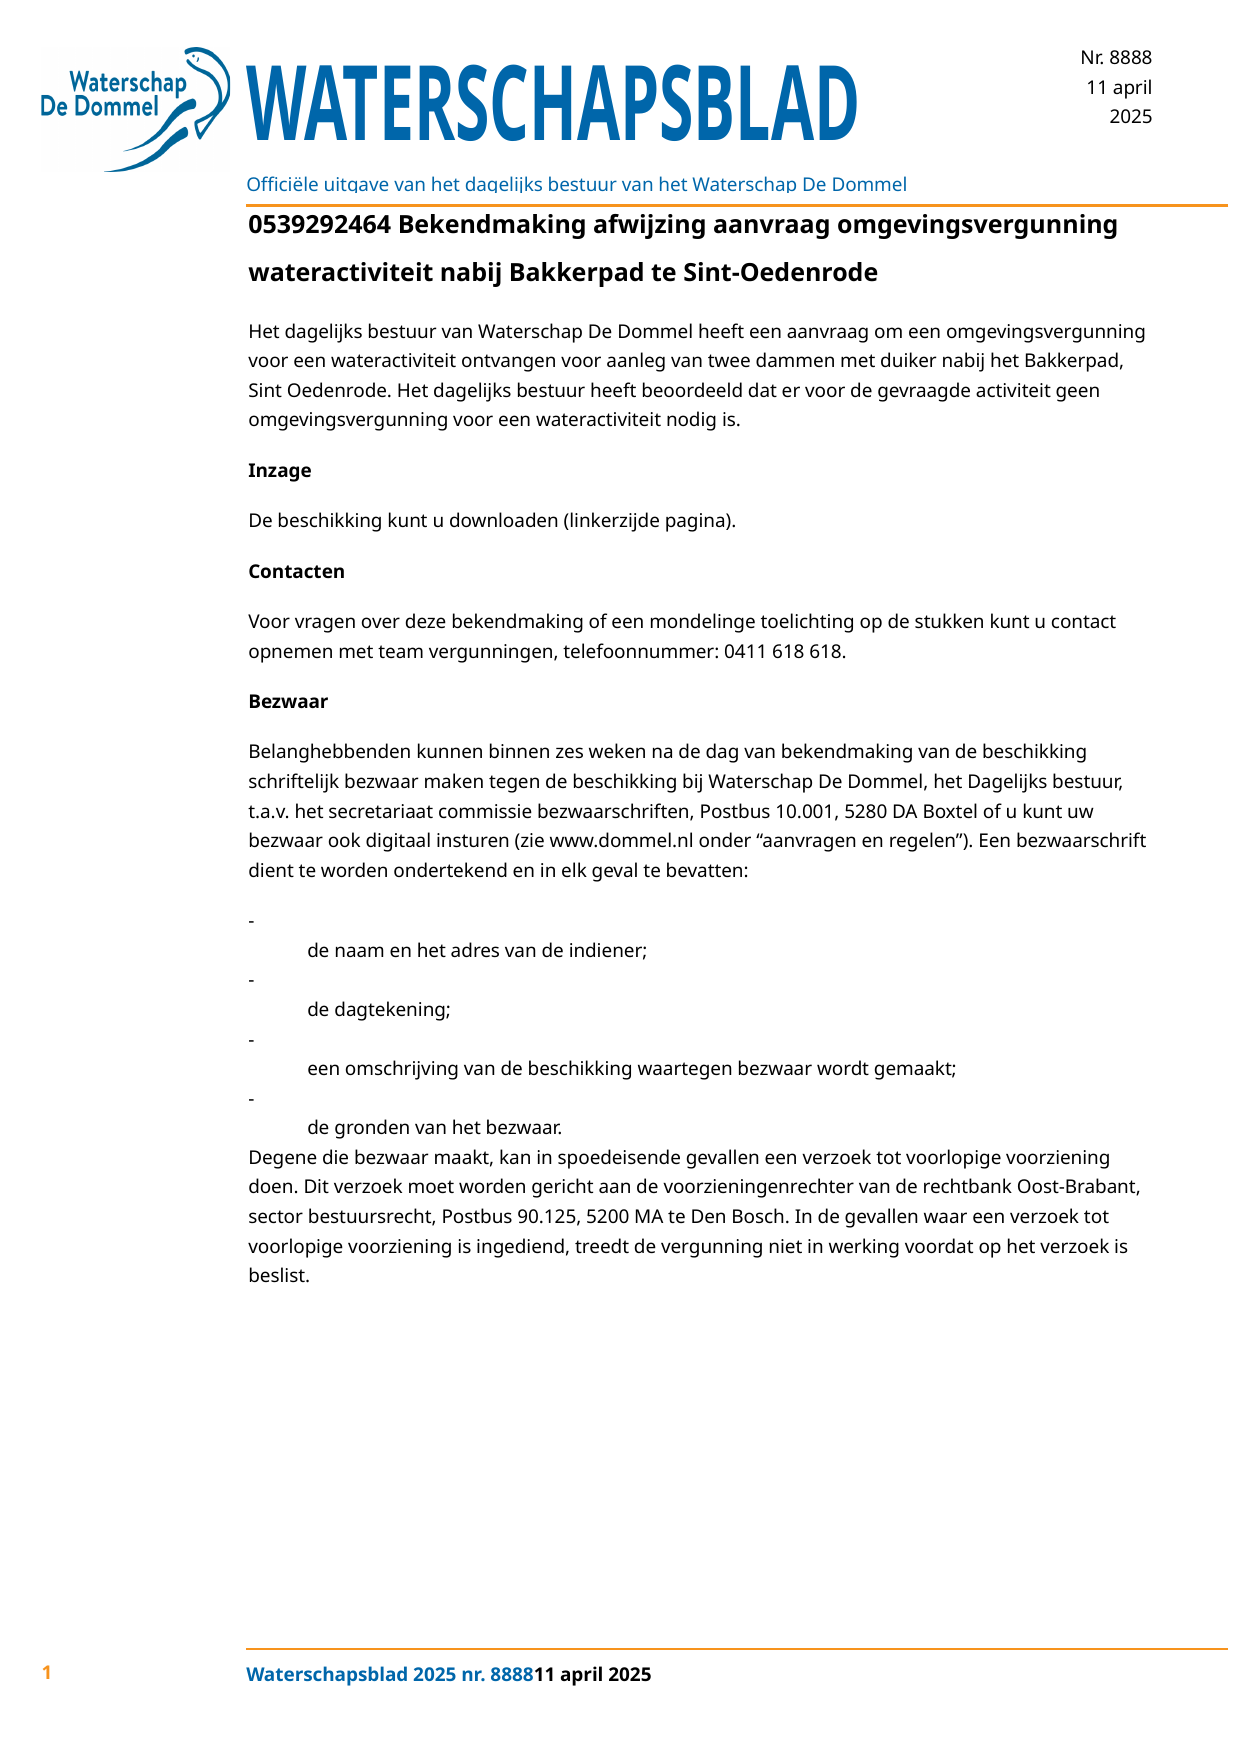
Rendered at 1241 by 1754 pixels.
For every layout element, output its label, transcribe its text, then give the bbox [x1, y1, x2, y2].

text Degene die bezwaar maakt, kan in spoedeisende gevallen een verzoek tot voorlopige voorziening doen. Dit verzoek moet worden gericht aan de voorzieningenrechter van de rechtbank Oost-Brabant, sector bestuursrecht, Postbus 90.125, 5200 MA te Den Bosch. In de gevallen waar een verzoek tot voorlopige voorziening is ingediend, treedt de vergunning niet in werking voordat op het verzoek is beslist. [248, 1144, 1152, 1288]
text Voor vragen over deze bekendmaking of een mondelinge toelichting op de stukken kunt u contact opnemen met team vergunningen, telefoonnummer: 0411 618 618. [248, 608, 1152, 664]
text Het dagelijks bestuur van Waterschap De Dommel heeft een aanvraag om een omgevingsvergunning voor een wateractiviteit ontvangen voor aanleg van twee dammen met duiker nabij het Bakkerpad, Sint Oedenrode. Het dagelijks bestuur heeft beoordeeld dat er voor de gevraagde activiteit geen omgevingsvergunning voor een wateractiviteit nodig is. [248, 318, 1152, 432]
text Contacten [248, 558, 1152, 584]
picture [45, 99, 51, 111]
picture [198, 118, 210, 131]
text Belanghebbenden kunnen binnen zes weken na de dag van bekendmaking van de beschikking schriftelijk bezwaar maken tegen de beschikking bij Waterschap De Dommel, het Dagelijks bestuur, t.a.v. het secretariaat commissie bezwaarschriften, Postbus 10.001, 5280 DA Boxtel of u kunt uw bezwaar ook digitaal insturen (zie www.dommel.nl onder “aanvragen en regelen”). Een bezwaarschrift dient te worden ondertekend en in elk geval te bevatten: [248, 739, 1152, 883]
list de dagtekening; [248, 996, 1152, 1022]
text De beschikking kunt u downloaden (linkerzijde pagina). [248, 507, 1152, 533]
text 0539292464 Bekendmaking afwijzing aanvraag omgevingsvergunning wateractiviteit nabij Bakkerpad te Sint-Oedenrode [248, 207, 1152, 288]
list een omschrijving van de beschikking waartegen bezwaar wordt gemaakt; [248, 1055, 1152, 1081]
picture [41, 47, 231, 172]
text Bezwaar [248, 688, 1152, 714]
list de naam en het adres van de indiener; [248, 937, 1152, 963]
text Inzage [248, 457, 1152, 483]
picture [204, 47, 231, 76]
list de gronden van het bezwaar. [248, 1114, 1152, 1140]
